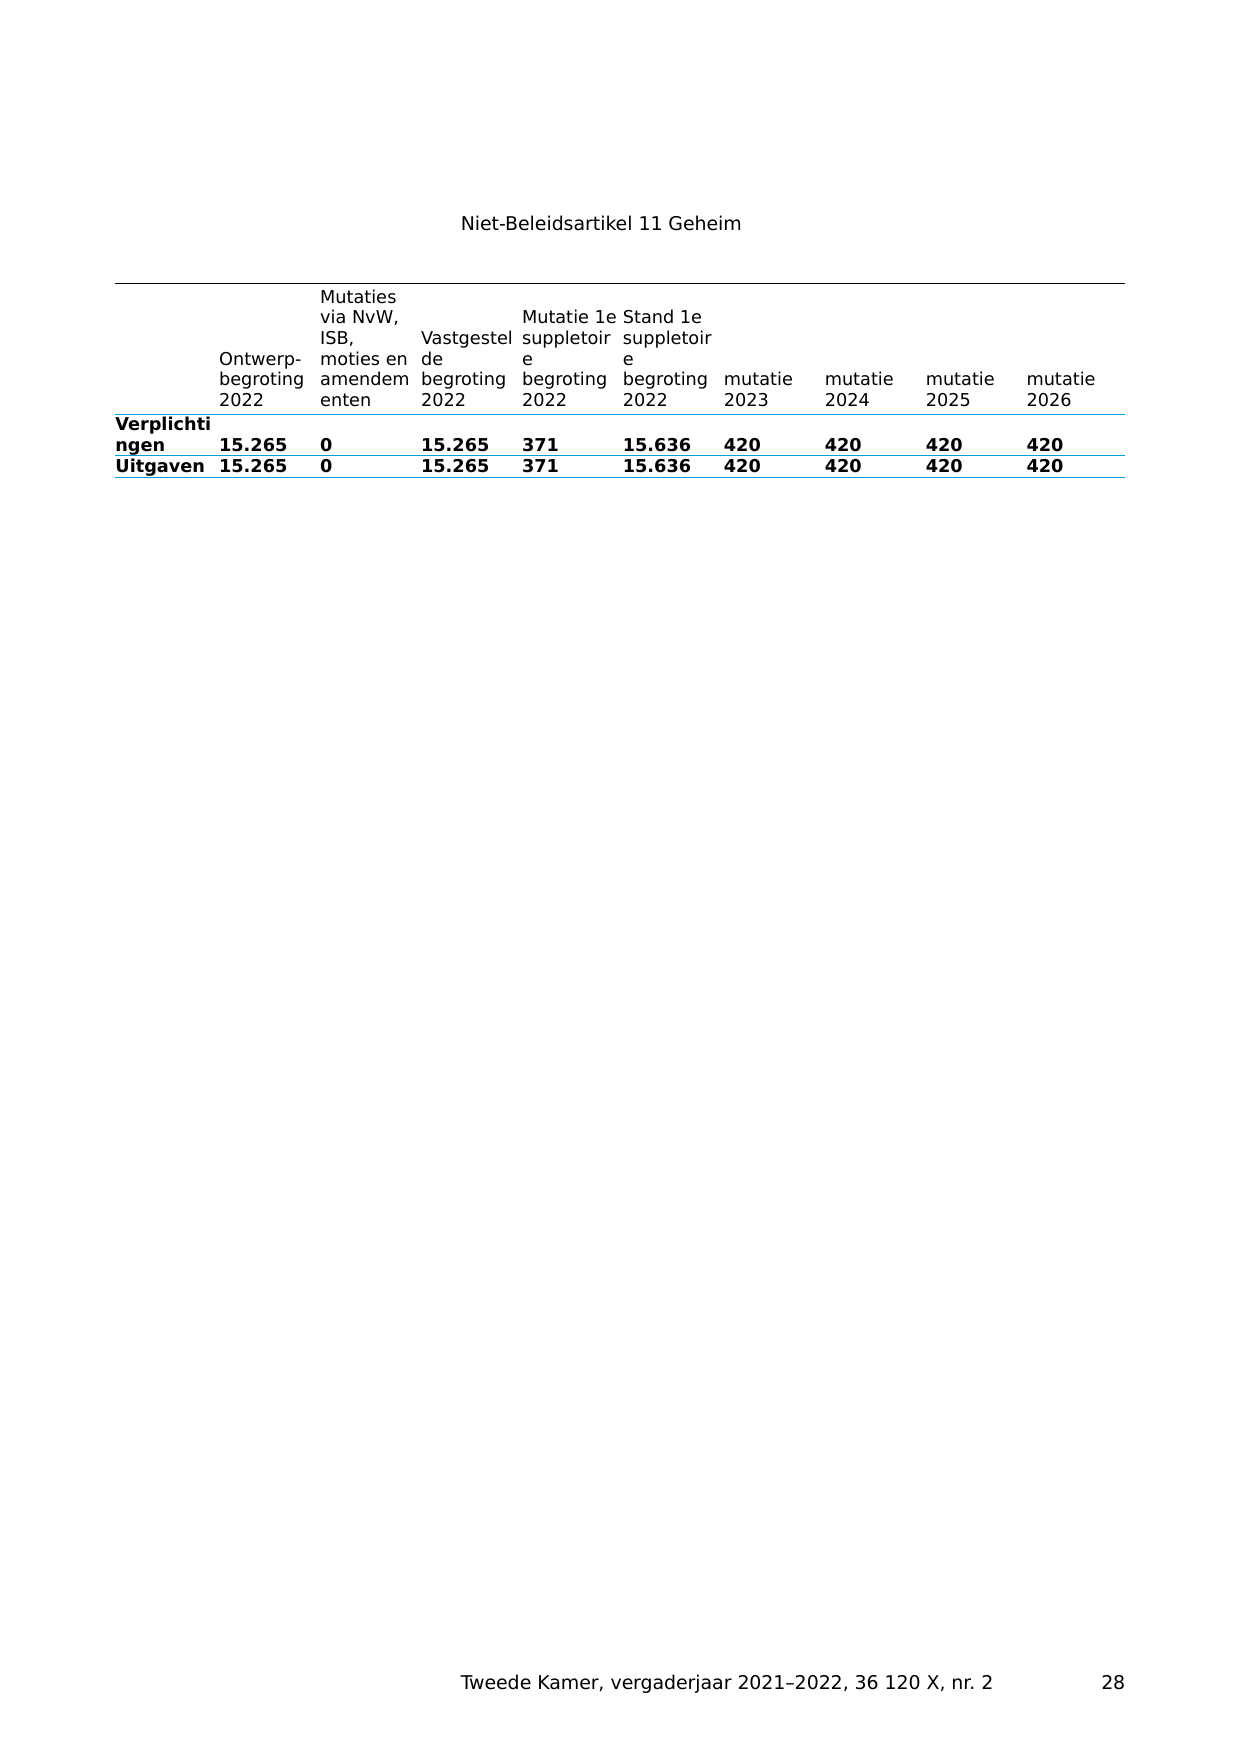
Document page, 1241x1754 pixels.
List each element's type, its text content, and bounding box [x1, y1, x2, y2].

table_cell [115, 284, 216, 413]
table_cell 420 [822, 456, 923, 476]
table_cell 15.265 [216, 456, 317, 476]
table_cell 420 [721, 456, 822, 476]
table_cell 420 [721, 415, 822, 455]
table_cell Verplichtingen [115, 415, 216, 455]
table_cell 15.636 [620, 456, 721, 476]
table_cell 420 [822, 415, 923, 455]
table_cell 15.265 [418, 415, 519, 455]
table_cell mutatie 2026 [1024, 284, 1125, 413]
table_header Artikel 11 Geheim (bedragen x € 1.000) [115, 258, 1125, 283]
table_cell Mutatie 1e suppletoire begroting 2022 [519, 284, 620, 413]
table_cell 420 [1024, 415, 1125, 455]
table_cell mutatie 2024 [822, 284, 923, 413]
table_cell 15.265 [216, 415, 317, 455]
table_cell mutatie 2025 [923, 284, 1023, 413]
table_cell Vastgestelde begroting 2022 [418, 284, 519, 413]
table_cell 15.636 [620, 415, 721, 455]
title Niet-Beleidsartikel 11 Geheim [461, 213, 1125, 235]
table_cell 420 [923, 415, 1023, 455]
table_cell Stand 1e suppletoire begroting 2022 [620, 284, 721, 413]
table_cell 15.265 [418, 456, 519, 476]
table_cell Mutaties via NvW, ISB, moties en amendementen [317, 284, 418, 413]
table_cell 371 [519, 415, 620, 455]
table_cell 371 [519, 456, 620, 476]
table_cell 0 [317, 456, 418, 476]
table_cell mutatie 2023 [721, 284, 822, 413]
table_cell Ontwerp-begroting 2022 [216, 284, 317, 413]
table_cell 0 [317, 415, 418, 455]
table_cell 420 [923, 456, 1023, 476]
table_cell 420 [1024, 456, 1125, 476]
table_cell Uitgaven [115, 456, 216, 476]
